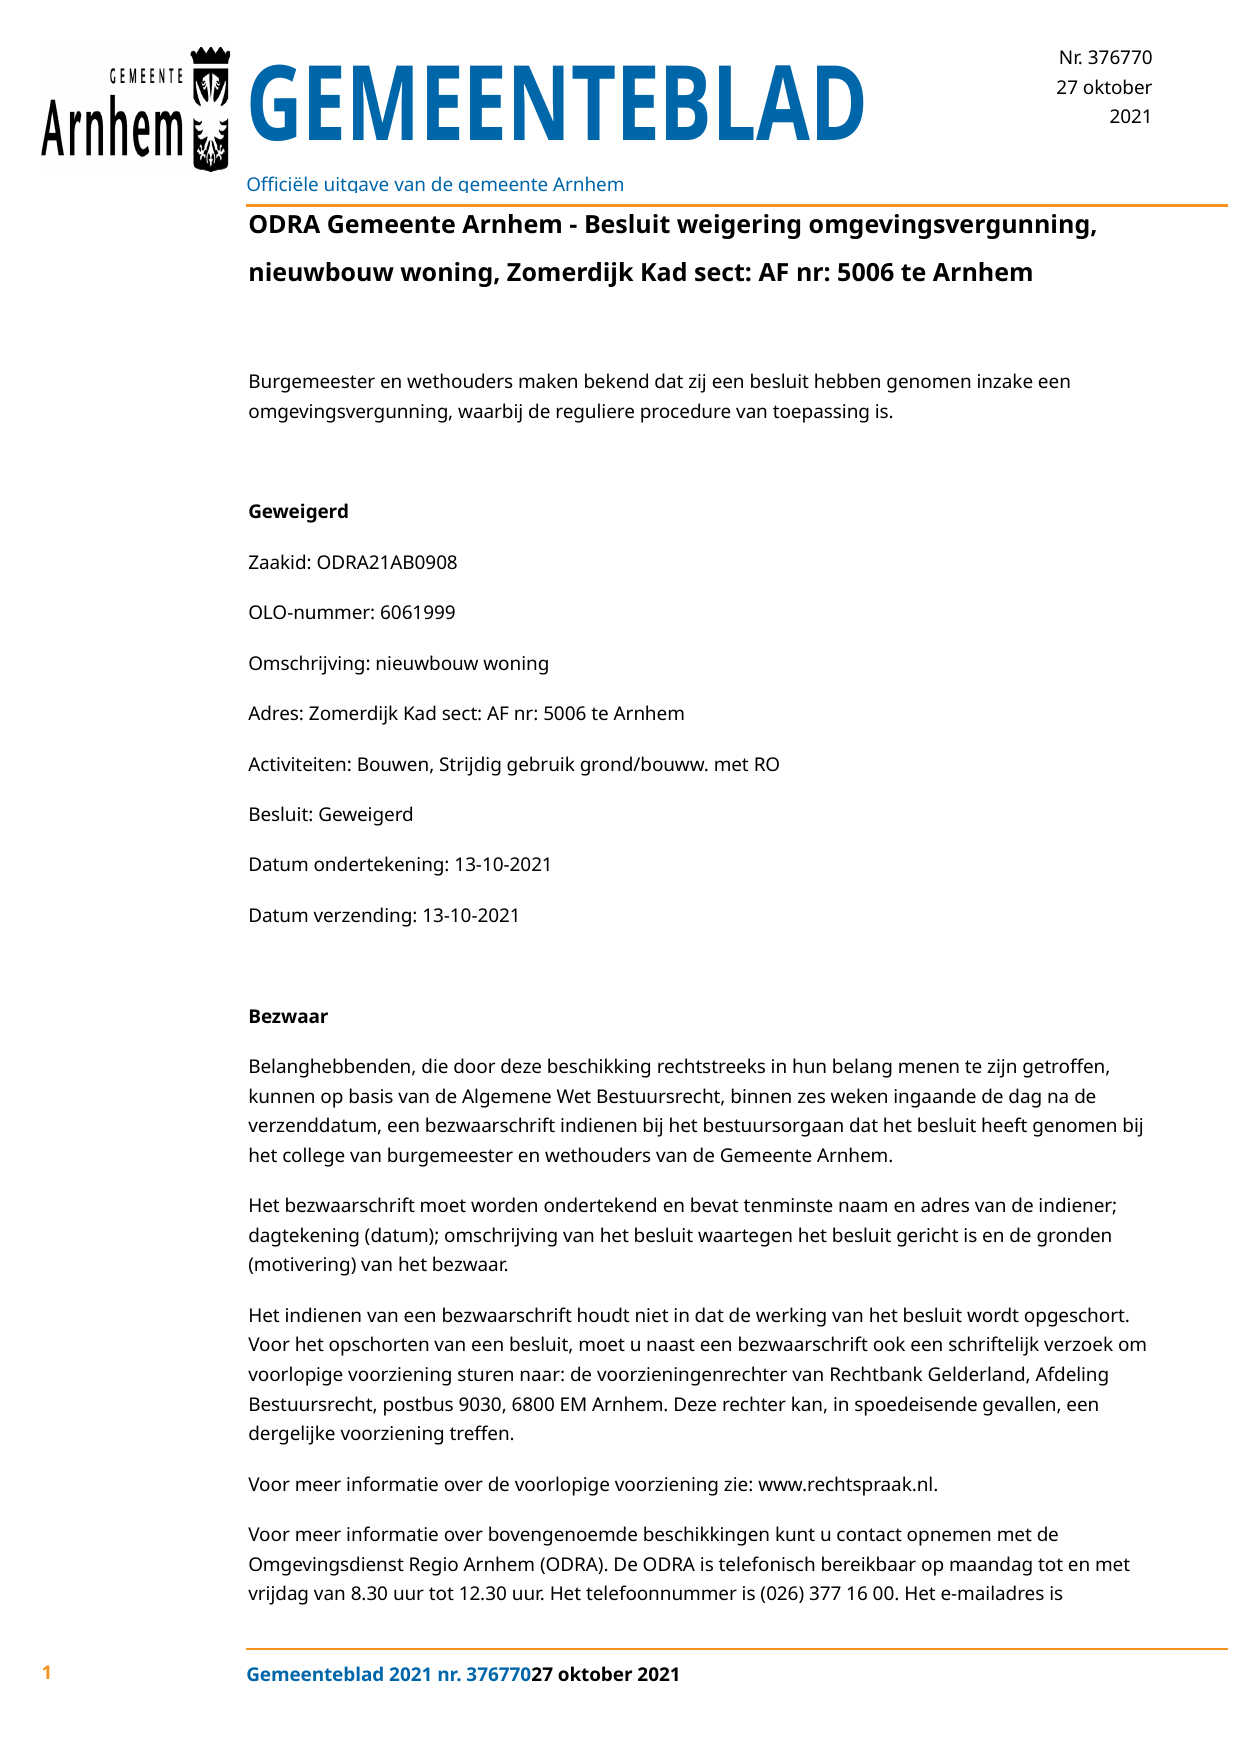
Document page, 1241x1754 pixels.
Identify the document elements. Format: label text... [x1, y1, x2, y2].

text Bezwaar [248, 1003, 1152, 1029]
text Datum verzending: 13-10-2021 [248, 902, 1152, 928]
text Adres: Zomerdijk Kad sect: AF nr: 5006 te Arnhem [248, 700, 1152, 726]
text Datum ondertekening: 13-10-2021 [248, 852, 1152, 877]
text Geweigerd [248, 499, 1152, 524]
text Omschrijving: nieuwbouw woning [248, 650, 1152, 676]
text Voor meer informatie over bovengenoemde beschikkingen kunt u contact opnemen met de Omgevingsdienst Regio Arnhem (ODRA). De ODRA is telefonisch bereikbaar op maandag tot en met vrijdag van 8.30 uur tot 12.30 uur. Het telefoonnummer is (026) 377 16 00. Het e-mailadres is [248, 1521, 1152, 1606]
text Belanghebbenden, die door deze beschikking rechtstreeks in hun belang menen te zijn getroffen, kunnen op basis van de Algemene Wet Bestuursrecht, binnen zes weken ingaande de dag na de verzenddatum, een bezwaarschrift indienen bij het bestuursorgaan dat het besluit heeft genomen bij het college van burgemeester en wethouders van de Gemeente Arnhem. [248, 1053, 1152, 1168]
text Het indienen van een bezwaarschrift houdt niet in dat de werking van het besluit wordt opgeschort. Voor het opschorten van een besluit, moet u naast een bezwaarschrift ook een schriftelijk verzoek om voorlopige voorziening sturen naar: de voorzieningenrechter van Rechtbank Gelderland, Afdeling Bestuursrecht, postbus 9030, 6800 EM Arnhem. Deze rechter kan, in spoedeisende gevallen, een dergelijke voorziening treffen. [248, 1302, 1152, 1446]
text ODRA Gemeente Arnhem - Besluit weigering omgevingsvergunning, nieuwbouw woning, Zomerdijk Kad sect: AF nr: 5006 te Arnhem [248, 207, 1152, 288]
text Activiteiten: Bouwen, Strijdig gebruik grond/bouww. met RO [248, 751, 1152, 777]
text Voor meer informatie over de voorlopige voorziening zie: www.rechtspraak.nl. [248, 1471, 1152, 1497]
text Burgemeester en wethouders maken bekend dat zij een besluit hebben genomen inzake een omgevingsvergunning, waarbij de reguliere procedure van toepassing is. [248, 368, 1152, 424]
text OLO-nummer: 6061999 [248, 599, 1152, 625]
text Zaakid: ODRA21AB0908 [248, 549, 1152, 575]
text Het bezwaarschrift moet worden ondertekend en bevat tenminste naam en adres van de indiener; dagtekening (datum); omschrijving van het besluit waartegen het besluit gericht is en de gronden (motivering) van het bezwaar. [248, 1192, 1152, 1277]
picture [41, 47, 231, 172]
text Besluit: Geweigerd [248, 801, 1152, 827]
